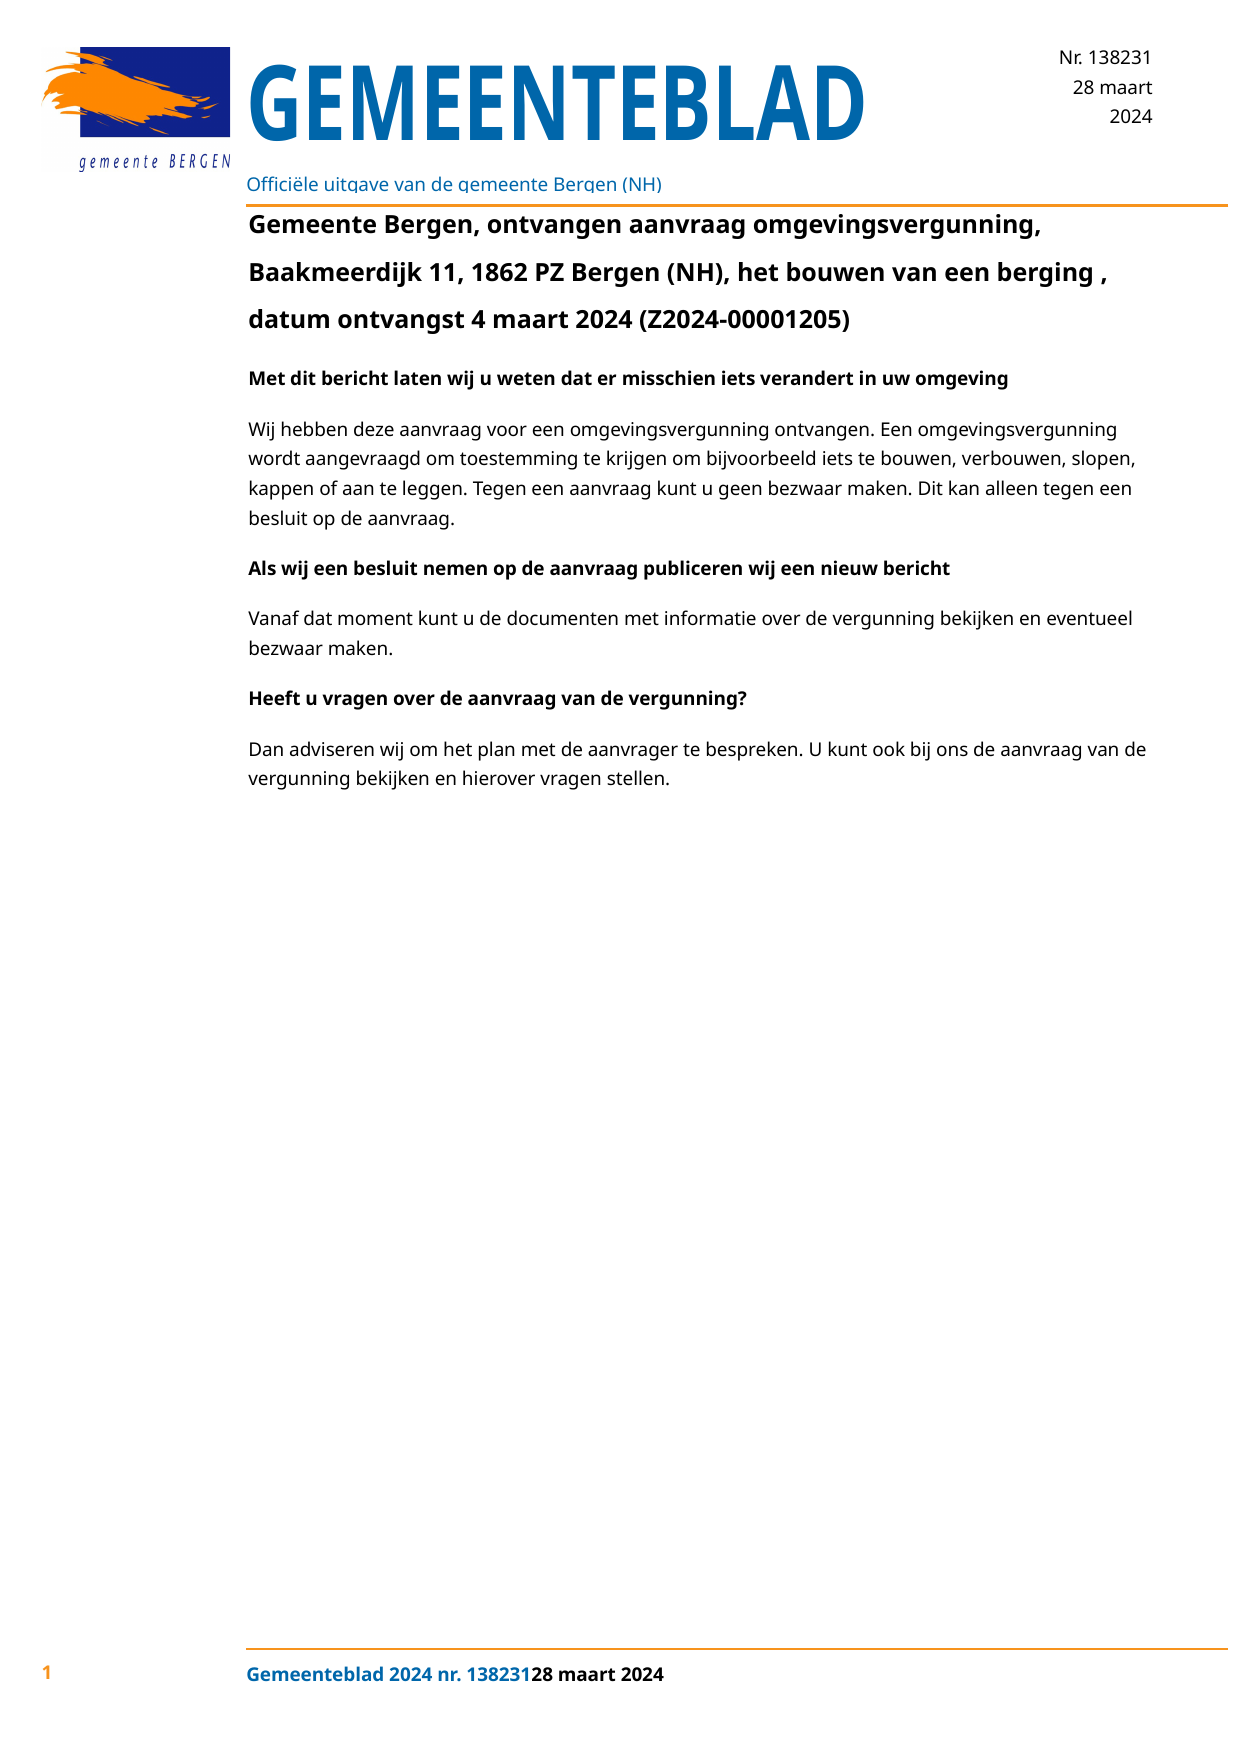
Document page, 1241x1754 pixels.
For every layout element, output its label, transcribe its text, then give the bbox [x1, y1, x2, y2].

text Vanaf dat moment kunt u de documenten met informatie over de vergunning bekijken en eventueel bezwaar maken. [248, 606, 1152, 661]
text Dan adviseren wij om het plan met de aanvrager te bespreken. U kunt ook bij ons de aanvraag van de vergunning bekijken en hierover vragen stellen. [248, 736, 1152, 791]
text Heeft u vragen over de aanvraag van de vergunning? [248, 686, 1152, 711]
text Gemeente Bergen, ontvangen aanvraag omgevingsvergunning, Baakmeerdijk 11, 1862 PZ Bergen (NH), het bouwen van een berging , datum ontvangst 4 maart 2024 (Z2024-00001205) [248, 207, 1152, 336]
text Wij hebben deze aanvraag voor een omgevingsvergunning ontvangen. Een omgevingsvergunning wordt aangevraagd om toestemming te krijgen om bijvoorbeeld iets te bouwen, verbouwen, slopen, kappen of aan te leggen. Tegen een aanvraag kunt u geen bezwaar maken. Dit kan alleen tegen een besluit op de aanvraag. [248, 416, 1152, 530]
picture [41, 47, 231, 172]
text Met dit bericht laten wij u weten dat er misschien iets verandert in uw omgeving [248, 366, 1152, 391]
text Als wij een besluit nemen op de aanvraag publiceren wij een nieuw bericht [248, 555, 1152, 581]
